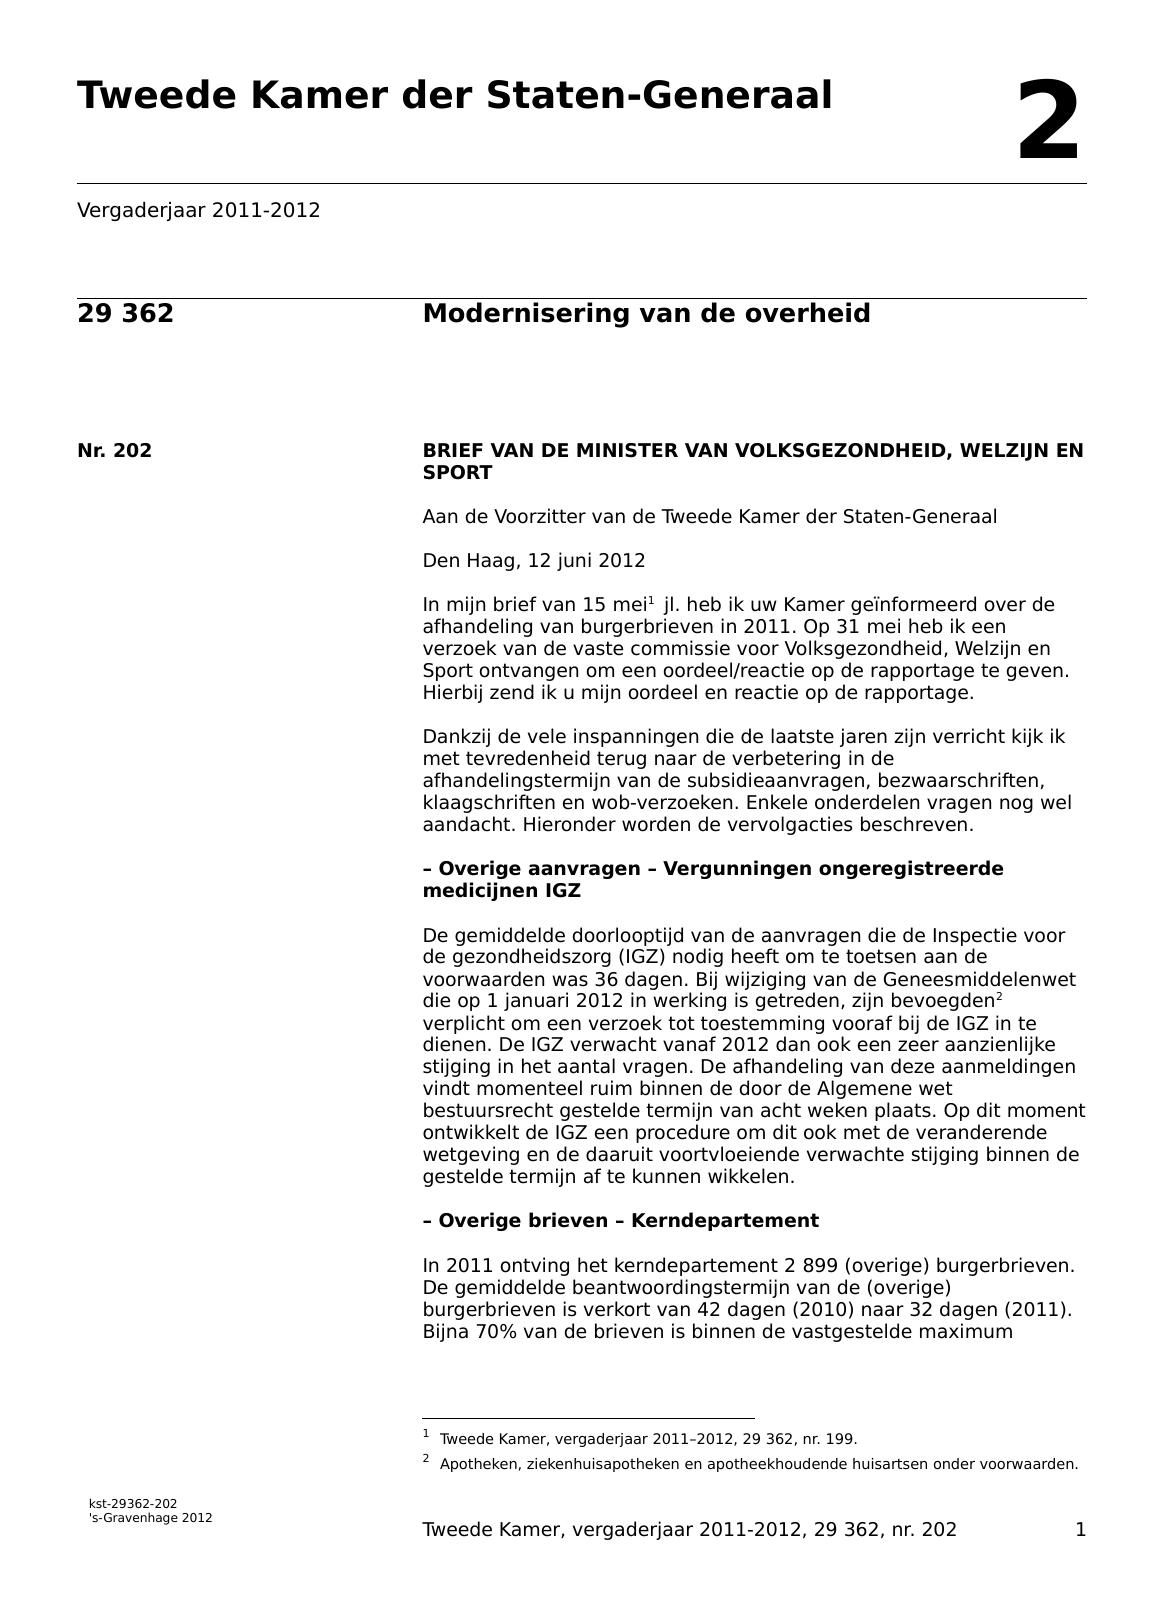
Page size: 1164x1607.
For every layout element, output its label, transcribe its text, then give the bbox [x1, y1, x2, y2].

subtitle – Overige brieven – Kerndepartement [422, 1210, 1087, 1232]
text Tweede Kamer, vergaderjaar 2011–2012, 29 362, nr. 199. [422, 1427, 1087, 1449]
subtitle Nr. 202 BRIEF VAN DE MINISTER VAN VOLKSGEZONDHEID, WELZIJN EN SPORT [77, 440, 1087, 484]
text Apotheken, ziekenhuisapotheken en apotheekhoudende huisartsen onder voorwaarden. [422, 1452, 1087, 1474]
text Aan de Voorzitter van de Tweede Kamer der Staten-Generaal [422, 506, 1087, 528]
table_header Tweede Kamer der Staten-Generaal [77, 59, 886, 183]
text 's-Gravenhage 2012 [88, 1511, 323, 1525]
text In 2011 ontving het kerndepartement 2 899 (overige) burgerbrieven. De gemiddelde beantwoordingstermijn van de (overige) burgerbrieven is verkort van 42 dagen (2010) naar 32 dagen (2011). Bijna 70% van de brieven is binnen de vastgestelde maximum [422, 1254, 1087, 1342]
subtitle 29 362 Modernisering van de overheid [77, 299, 1087, 329]
table_cell Vergaderjaar 2011-2012 [77, 184, 1087, 298]
text In mijn brief van 15 mei jl. heb ik uw Kamer geïnformeerd over de afhandeling van burgerbrieven in 2011. Op 31 mei heb ik een verzoek van de vaste commissie voor Volksgezondheid, Welzijn en Sport ontvangen om een oordeel/reactie op de rapportage te geven. Hierbij zend ik u mijn oordeel en reactie op de rapportage. [422, 594, 1087, 704]
text De gemiddelde doorlooptijd van de aanvragen die de Inspectie voor de gezondheidszorg (IGZ) nodig heeft om te toetsen aan de voorwaarden was 36 dagen. Bij wijziging van de Geneesmiddelenwet die op 1 januari 2012 in werking is getreden, zijn bevoegden verplicht om een verzoek tot toestemming vooraf bij de IGZ in te dienen. De IGZ verwacht vanaf 2012 dan ook een zeer aanzienlijke stijging in het aantal vragen. De afhandeling van deze aanmeldingen vindt momenteel ruim binnen de door de Algemene wet bestuursrecht gestelde termijn van acht weken plaats. Op dit moment ontwikkelt de IGZ een procedure om dit ook met de veranderende wetgeving en de daaruit voortvloeiende verwachte stijging binnen de gestelde termijn af te kunnen wikkelen. [422, 924, 1087, 1188]
text Den Haag, 12 juni 2012 [422, 550, 1087, 572]
text kst-29362-202 [88, 1497, 323, 1511]
text Dankzij de vele inspanningen die de laatste jaren zijn verricht kijk ik met tevredenheid terug naar de verbetering in de afhandelingstermijn van de subsidieaanvragen, bezwaarschriften, klaagschriften en wob-verzoeken. Enkele onderdelen vragen nog wel aandacht. Hieronder worden de vervolgacties beschreven. [422, 726, 1087, 836]
subtitle – Overige aanvragen – Vergunningen ongeregistreerde medicijnen IGZ [422, 858, 1087, 902]
table_header 2 [886, 59, 1087, 183]
